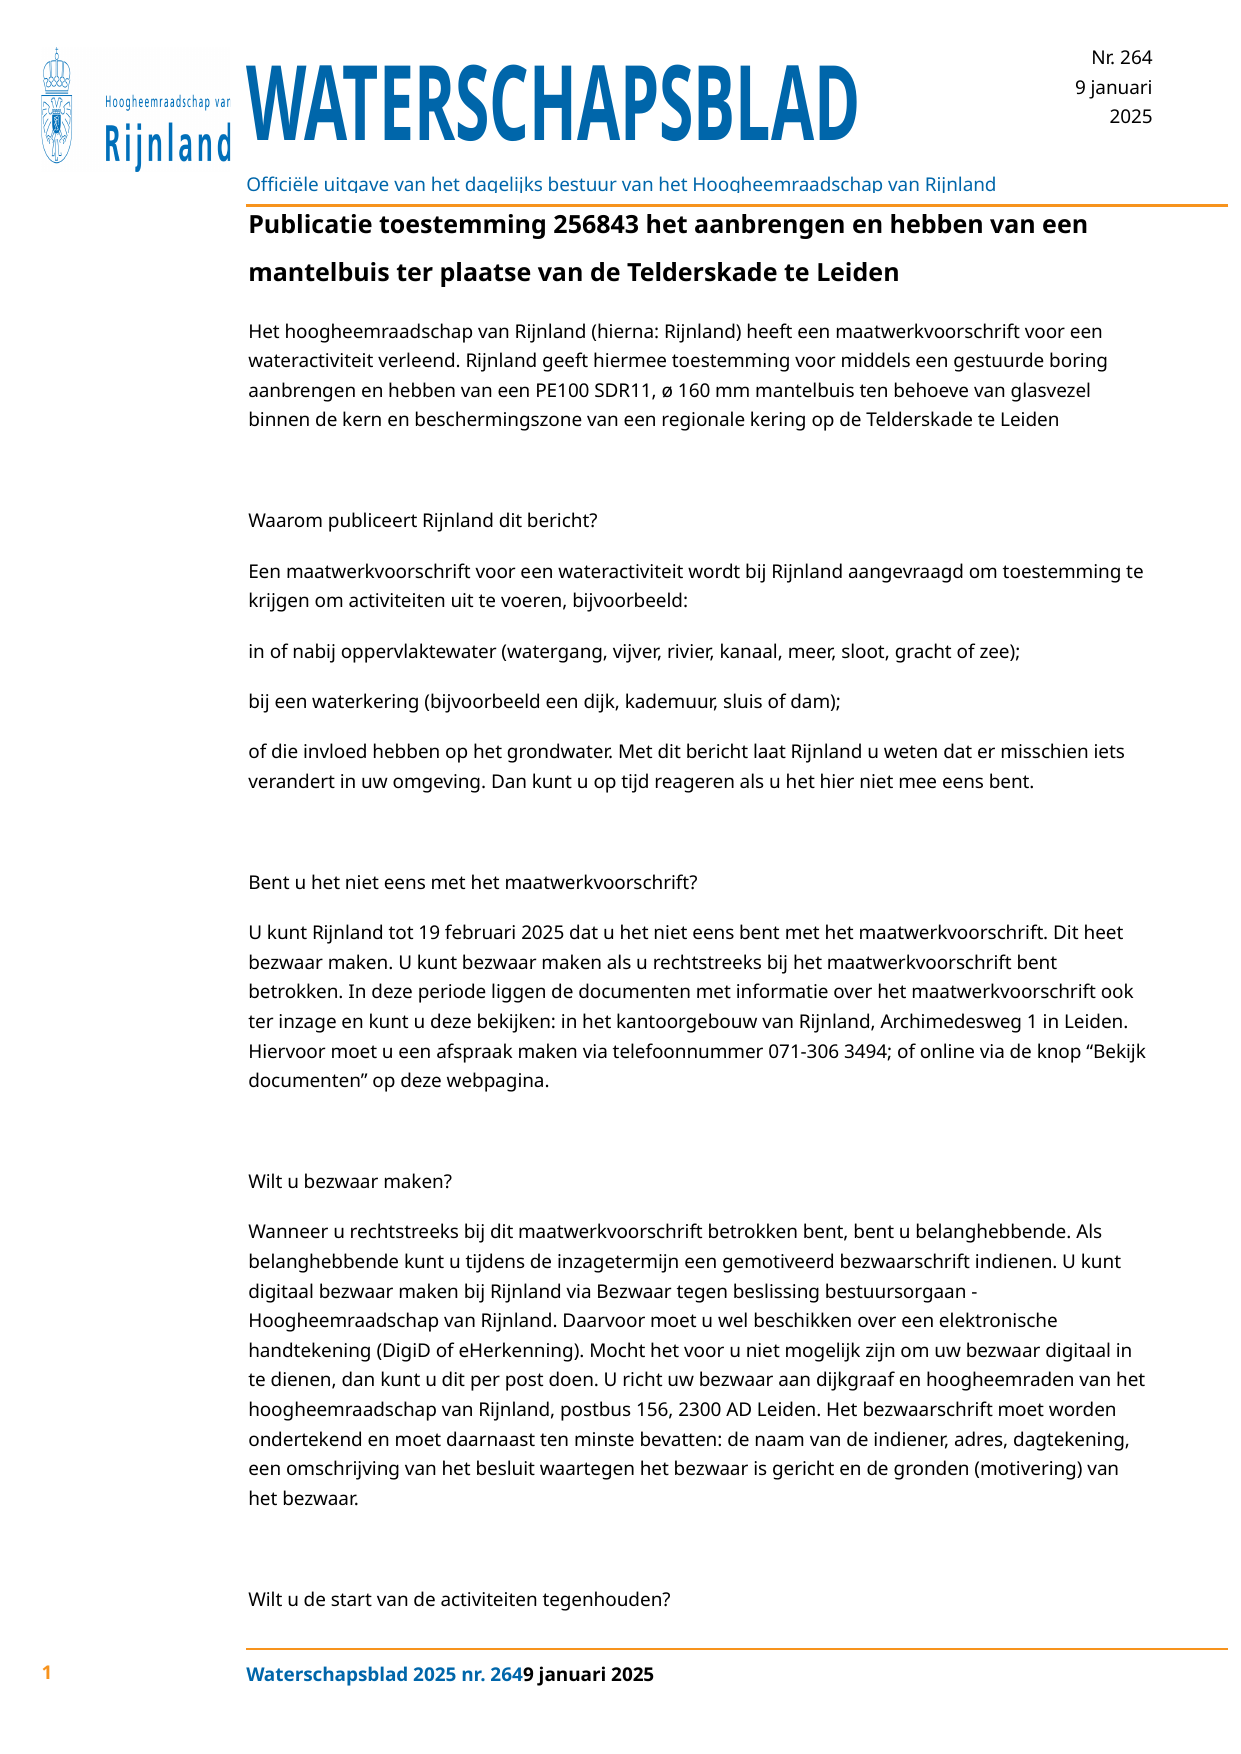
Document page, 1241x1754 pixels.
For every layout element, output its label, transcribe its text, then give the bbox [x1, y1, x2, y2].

text Waarom publiceert Rijnland dit bericht? [248, 507, 1152, 533]
text in of nabij oppervlaktewater (watergang, vijver, rivier, kanaal, meer, sloot, gracht of zee); [248, 638, 1152, 664]
text Publicatie toestemming 256843 het aanbrengen en hebben van een mantelbuis ter plaatse van de Telderskade te Leiden [248, 207, 1152, 288]
text Wilt u bezwaar maken? [248, 1168, 1152, 1194]
text Wanneer u rechtstreeks bij dit maatwerkvoorschrift betrokken bent, bent u belanghebbende. Als belanghebbende kunt u tijdens de inzagetermijn een gemotiveerd bezwaarschrift indienen. U kunt digitaal bezwaar maken bij Rijnland via Bezwaar tegen beslissing bestuursorgaan - Hoogheemraadschap van Rijnland. Daarvoor moet u wel beschikken over een elektronische handtekening (DigiD of eHerkenning). Mocht het voor u niet mogelijk zijn om uw bezwaar digitaal in te dienen, dan kunt u dit per post doen. U richt uw bezwaar aan dijkgraaf en hoogheemraden van het hoogheemraadschap van Rijnland, postbus 156, 2300 AD Leiden. Het bezwaarschrift moet worden ondertekend en moet daarnaast ten minste bevatten: de naam van de indiener, adres, dagtekening, een omschrijving van het besluit waartegen het bezwaar is gericht en de gronden (motivering) van het bezwaar. [248, 1219, 1152, 1511]
picture [41, 47, 231, 172]
text Wilt u de start van de activiteiten tegenhouden? [248, 1586, 1152, 1612]
text Het hoogheemraadschap van Rijnland (hierna: Rijnland) heeft een maatwerkvoorschrift voor een wateractiviteit verleend. Rijnland geeft hiermee toestemming voor middels een gestuurde boring aanbrengen en hebben van een PE100 SDR11, ø 160 mm mantelbuis ten behoeve van glasvezel binnen de kern en beschermingszone van een regionale kering op de Telderskade te Leiden [248, 318, 1152, 432]
text bij een waterkering (bijvoorbeeld een dijk, kademuur, sluis of dam); [248, 688, 1152, 714]
text U kunt Rijnland tot 19 februari 2025 dat u het niet eens bent met het maatwerkvoorschrift. Dit heet bezwaar maken. U kunt bezwaar maken als u rechtstreeks bij het maatwerkvoorschrift bent betrokken. In deze periode liggen de documenten met informatie over het maatwerkvoorschrift ook ter inzage en kunt u deze bekijken: in het kantoorgebouw van Rijnland, Archimedesweg 1 in Leiden. Hiervoor moet u een afspraak maken via telefoonnummer 071-306 3494; of online via de knop “Bekijk documenten” op deze webpagina. [248, 919, 1152, 1093]
text of die invloed hebben op het grondwater. Met dit bericht laat Rijnland u weten dat er misschien iets verandert in uw omgeving. Dan kunt u op tijd reageren als u het hier niet mee eens bent. [248, 739, 1152, 794]
text Een maatwerkvoorschrift voor een wateractiviteit wordt bij Rijnland aangevraagd om toestemming te krijgen om activiteiten uit te voeren, bijvoorbeeld: [248, 558, 1152, 613]
text Bent u het niet eens met het maatwerkvoorschrift? [248, 869, 1152, 895]
